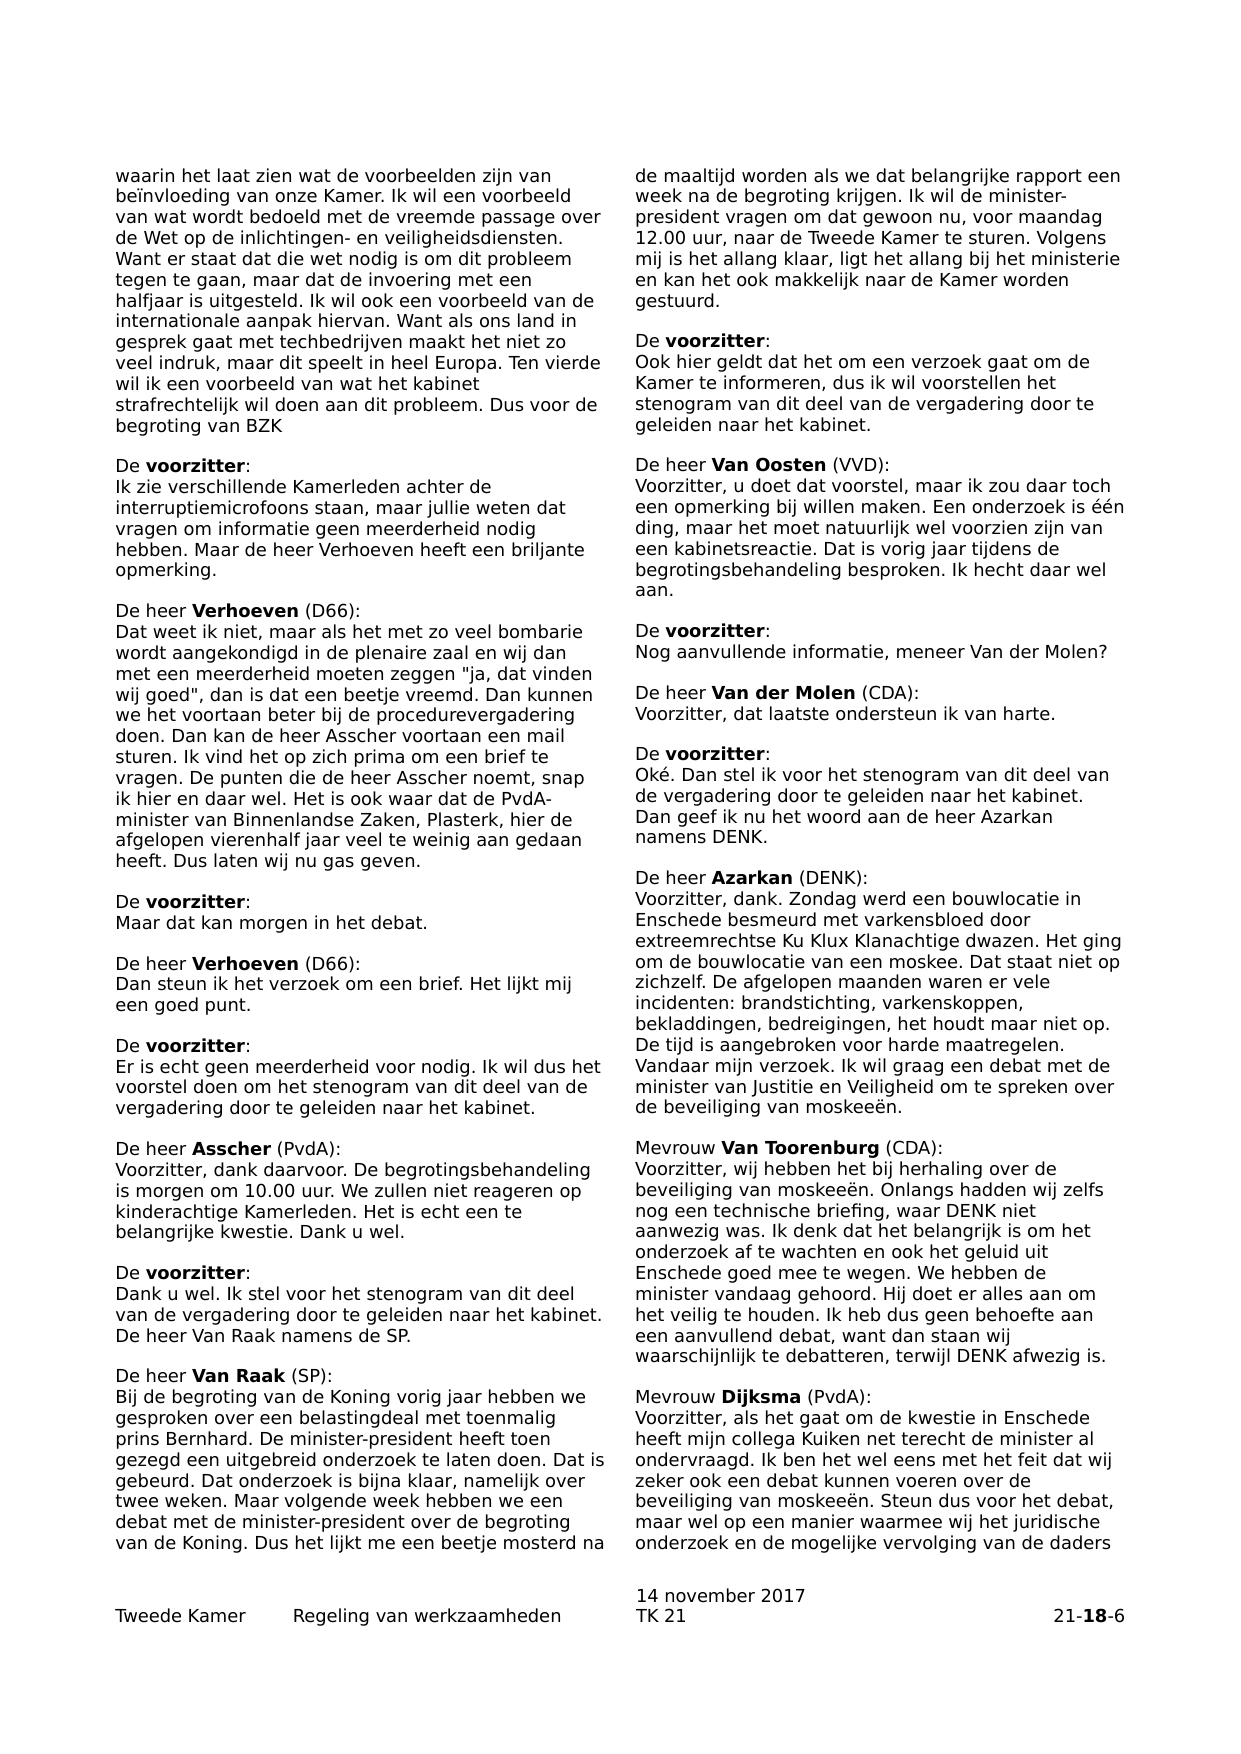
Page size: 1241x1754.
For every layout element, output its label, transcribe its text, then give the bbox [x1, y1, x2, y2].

text Voorzitter, als het gaat om de kwestie in Enschede heeft mijn collega Kuiken net terecht de minister al ondervraagd. Ik ben het wel eens met het feit dat wij zeker ook een debat kunnen voeren over de beveiliging van moskeeën. Steun dus voor het debat, maar wel op een manier waarmee wij het juridische onderzoek en de mogelijke vervolging van de daders [635, 1408, 1125, 1554]
text De voorzitter: [635, 331, 1125, 352]
text De heer Van Raak namens de SP. [115, 1325, 605, 1346]
text Er is echt geen meerderheid voor nodig. Ik wil dus het voorstel doen om het stenogram van dit deel van de vergadering door te geleiden naar het kabinet. [115, 1056, 605, 1119]
text De heer Asscher (PvdA): [115, 1139, 605, 1160]
text De voorzitter: [115, 456, 605, 477]
text De voorzitter: [115, 1036, 605, 1056]
text De heer Azarkan (DENK): [635, 868, 1125, 889]
text De heer Verhoeven (D66): [115, 601, 605, 622]
text De heer Van Raak (SP): [115, 1366, 605, 1387]
text De heer Verhoeven (D66): [115, 953, 605, 974]
text De voorzitter: [635, 744, 1125, 765]
text Maar dat kan morgen in het debat. [115, 912, 605, 933]
text Mevrouw Van Toorenburg (CDA): [635, 1138, 1125, 1159]
text Dank u wel. Ik stel voor het stenogram van dit deel van de vergadering door te geleiden naar het kabinet. [115, 1284, 605, 1325]
text Oké. Dan stel ik voor het stenogram van dit deel van de vergadering door te geleiden naar het kabinet. [635, 765, 1125, 806]
text De heer Van Oosten (VVD): [635, 455, 1125, 476]
text Dan geef ik nu het woord aan de heer Azarkan namens DENK. [635, 806, 1125, 848]
text Nog aanvullende informatie, meneer Van der Molen? [635, 642, 1125, 662]
text De voorzitter: [635, 621, 1125, 642]
text de maaltijd worden als we dat belangrijke rapport een week na de begroting krijgen. Ik wil de minister-president vragen om dat gewoon nu, voor maandag 12.00 uur, naar de Tweede Kamer te sturen. Volgens mij is het allang klaar, ligt het allang bij het ministerie en kan het ook makkelijk naar de Kamer worden gestuurd. [635, 165, 1125, 311]
text Ook hier geldt dat het om een verzoek gaat om de Kamer te informeren, dus ik wil voorstellen het stenogram van dit deel van de vergadering door te geleiden naar het kabinet. [635, 352, 1125, 435]
text waarin het laat zien wat de voorbeelden zijn van beïnvloeding van onze Kamer. Ik wil een voorbeeld van wat wordt bedoeld met de vreemde passage over de Wet op de inlichtingen- en veiligheidsdiensten. Want er staat dat die wet nodig is om dit probleem tegen te gaan, maar dat de invoering met een halfjaar is uitgesteld. Ik wil ook een voorbeeld van de internationale aanpak hiervan. Want als ons land in gesprek gaat met techbedrijven maakt het niet zo veel indruk, maar dit speelt in heel Europa. Ten vierde wil ik een voorbeeld van wat het kabinet strafrechtelijk wil doen aan dit probleem. Dus voor de begroting van BZK [115, 165, 605, 436]
text Mevrouw Dijksma (PvdA): [635, 1387, 1125, 1408]
text Voorzitter, dank. Zondag werd een bouwlocatie in Enschede besmeurd met varkensbloed door extreemrechtse Ku Klux Klanachtige dwazen. Het ging om de bouwlocatie van een moskee. Dat staat niet op zichzelf. De afgelopen maanden waren er vele incidenten: brandstichting, varkenskoppen, bekladdingen, bedreigingen, het houdt maar niet op. De tijd is aangebroken voor harde maatregelen. Vandaar mijn verzoek. Ik wil graag een debat met de minister van Justitie en Veiligheid om te spreken over de beveiliging van moskeeën. [635, 889, 1125, 1118]
text Dan steun ik het verzoek om een brief. Het lijkt mij een goed punt. [115, 974, 605, 1016]
text De heer Van der Molen (CDA): [635, 682, 1125, 703]
text Voorzitter, u doet dat voorstel, maar ik zou daar toch een opmerking bij willen maken. Een onderzoek is één ding, maar het moet natuurlijk wel voorzien zijn van een kabinetsreactie. Dat is vorig jaar tijdens de begrotingsbehandeling besproken. Ik hecht daar wel aan. [635, 476, 1125, 601]
text De voorzitter: [115, 1263, 605, 1284]
text Voorzitter, wij hebben het bij herhaling over de beveiliging van moskeeën. Onlangs hadden wij zelfs nog een technische briefing, waar DENK niet aanwezig was. Ik denk dat het belangrijk is om het onderzoek af te wachten en ook het geluid uit Enschede goed mee te wegen. We hebben de minister vandaag gehoord. Hij doet er alles aan om het veilig te houden. Ik heb dus geen behoefte aan een aanvullend debat, want dan staan wij waarschijnlijk te debatteren, terwijl DENK afwezig is. [635, 1159, 1125, 1367]
text Voorzitter, dat laatste ondersteun ik van harte. [635, 703, 1125, 724]
text Bij de begroting van de Koning vorig jaar hebben we gesproken over een belastingdeal met toenmalig prins Bernhard. De minister-president heeft toen gezegd een uitgebreid onderzoek te laten doen. Dat is gebeurd. Dat onderzoek is bijna klaar, namelijk over twee weken. Maar volgende week hebben we een debat met de minister-president over de begroting van de Koning. Dus het lijkt me een beetje mosterd na [115, 1387, 605, 1554]
text Voorzitter, dank daarvoor. De begrotingsbehandeling is morgen om 10.00 uur. We zullen niet reageren op kinderachtige Kamerleden. Het is echt een te belangrijke kwestie. Dank u wel. [115, 1160, 605, 1243]
text De voorzitter: [115, 892, 605, 912]
text Ik zie verschillende Kamerleden achter de interruptiemicrofoons staan, maar jullie weten dat vragen om informatie geen meerderheid nodig hebben. Maar de heer Verhoeven heeft een briljante opmerking. [115, 477, 605, 581]
text Dat weet ik niet, maar als het met zo veel bombarie wordt aangekondigd in de plenaire zaal en wij dan met een meerderheid moeten zeggen "ja, dat vinden wij goed", dan is dat een beetje vreemd. Dan kunnen we het voortaan beter bij de procedurevergadering doen. Dan kan de heer Asscher voortaan een mail sturen. Ik vind het op zich prima om een brief te vragen. De punten die de heer Asscher noemt, snap ik hier en daar wel. Het is ook waar dat de PvdA-minister van Binnenlandse Zaken, Plasterk, hier de afgelopen vierenhalf jaar veel te weinig aan gedaan heeft. Dus laten wij nu gas geven. [115, 622, 605, 872]
